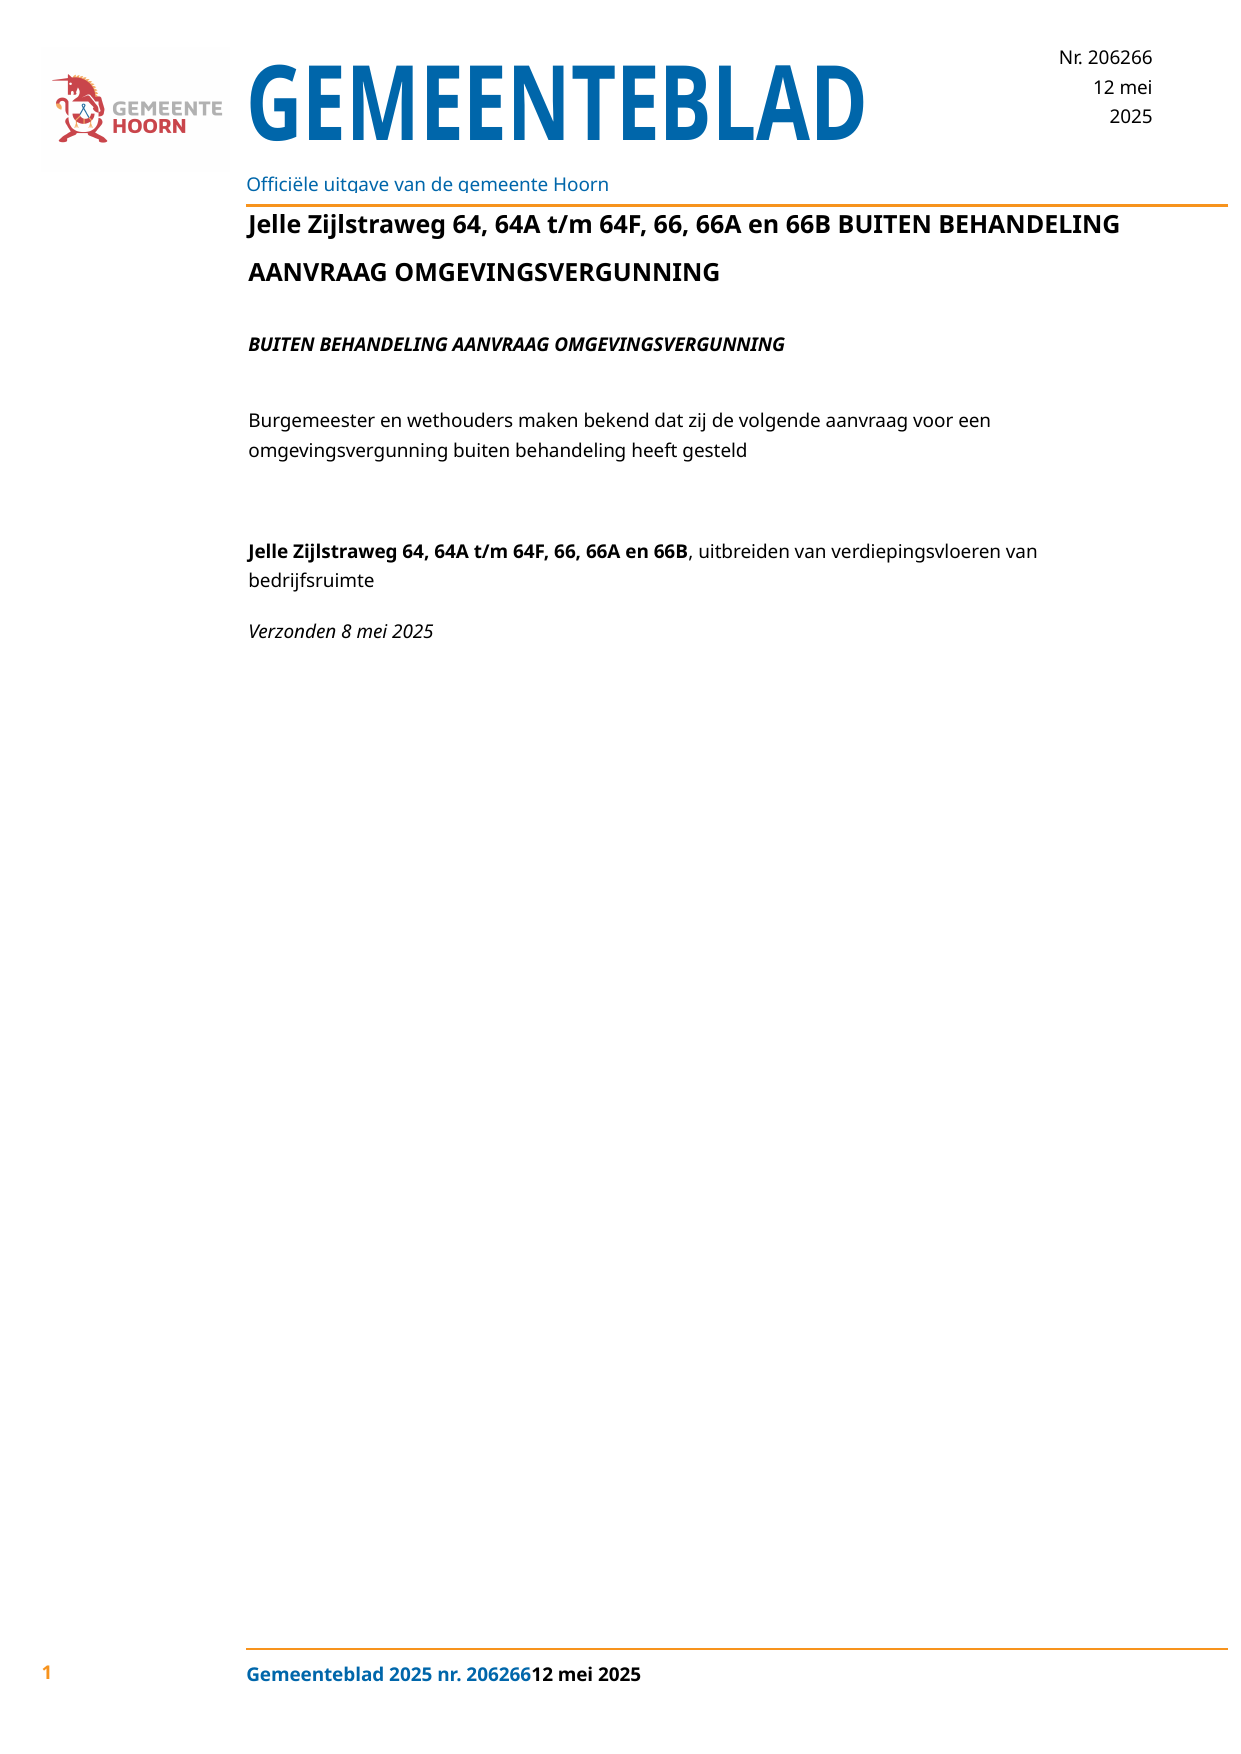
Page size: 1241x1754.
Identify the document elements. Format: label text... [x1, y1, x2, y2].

text BUITEN BEHANDELING AANVRAAG OMGEVINGSVERGUNNING [248, 331, 1152, 357]
text Verzonden 8 mei 2025 [248, 618, 1152, 644]
text Jelle Zijlstraweg 64, 64A t/m 64F, 66, 66A en 66B BUITEN BEHANDELING AANVRAAG OMGEVINGSVERGUNNING [248, 207, 1152, 288]
picture [41, 47, 231, 172]
text Jelle Zijlstraweg 64, 64A t/m 64F, 66, 66A en 66B, uitbreiden van verdiepingsvloeren van bedrijfsruimte [248, 538, 1152, 593]
text Burgemeester en wethouders maken bekend dat zij de volgende aanvraag voor een omgevingsvergunning buiten behandeling heeft gesteld [248, 408, 1152, 463]
